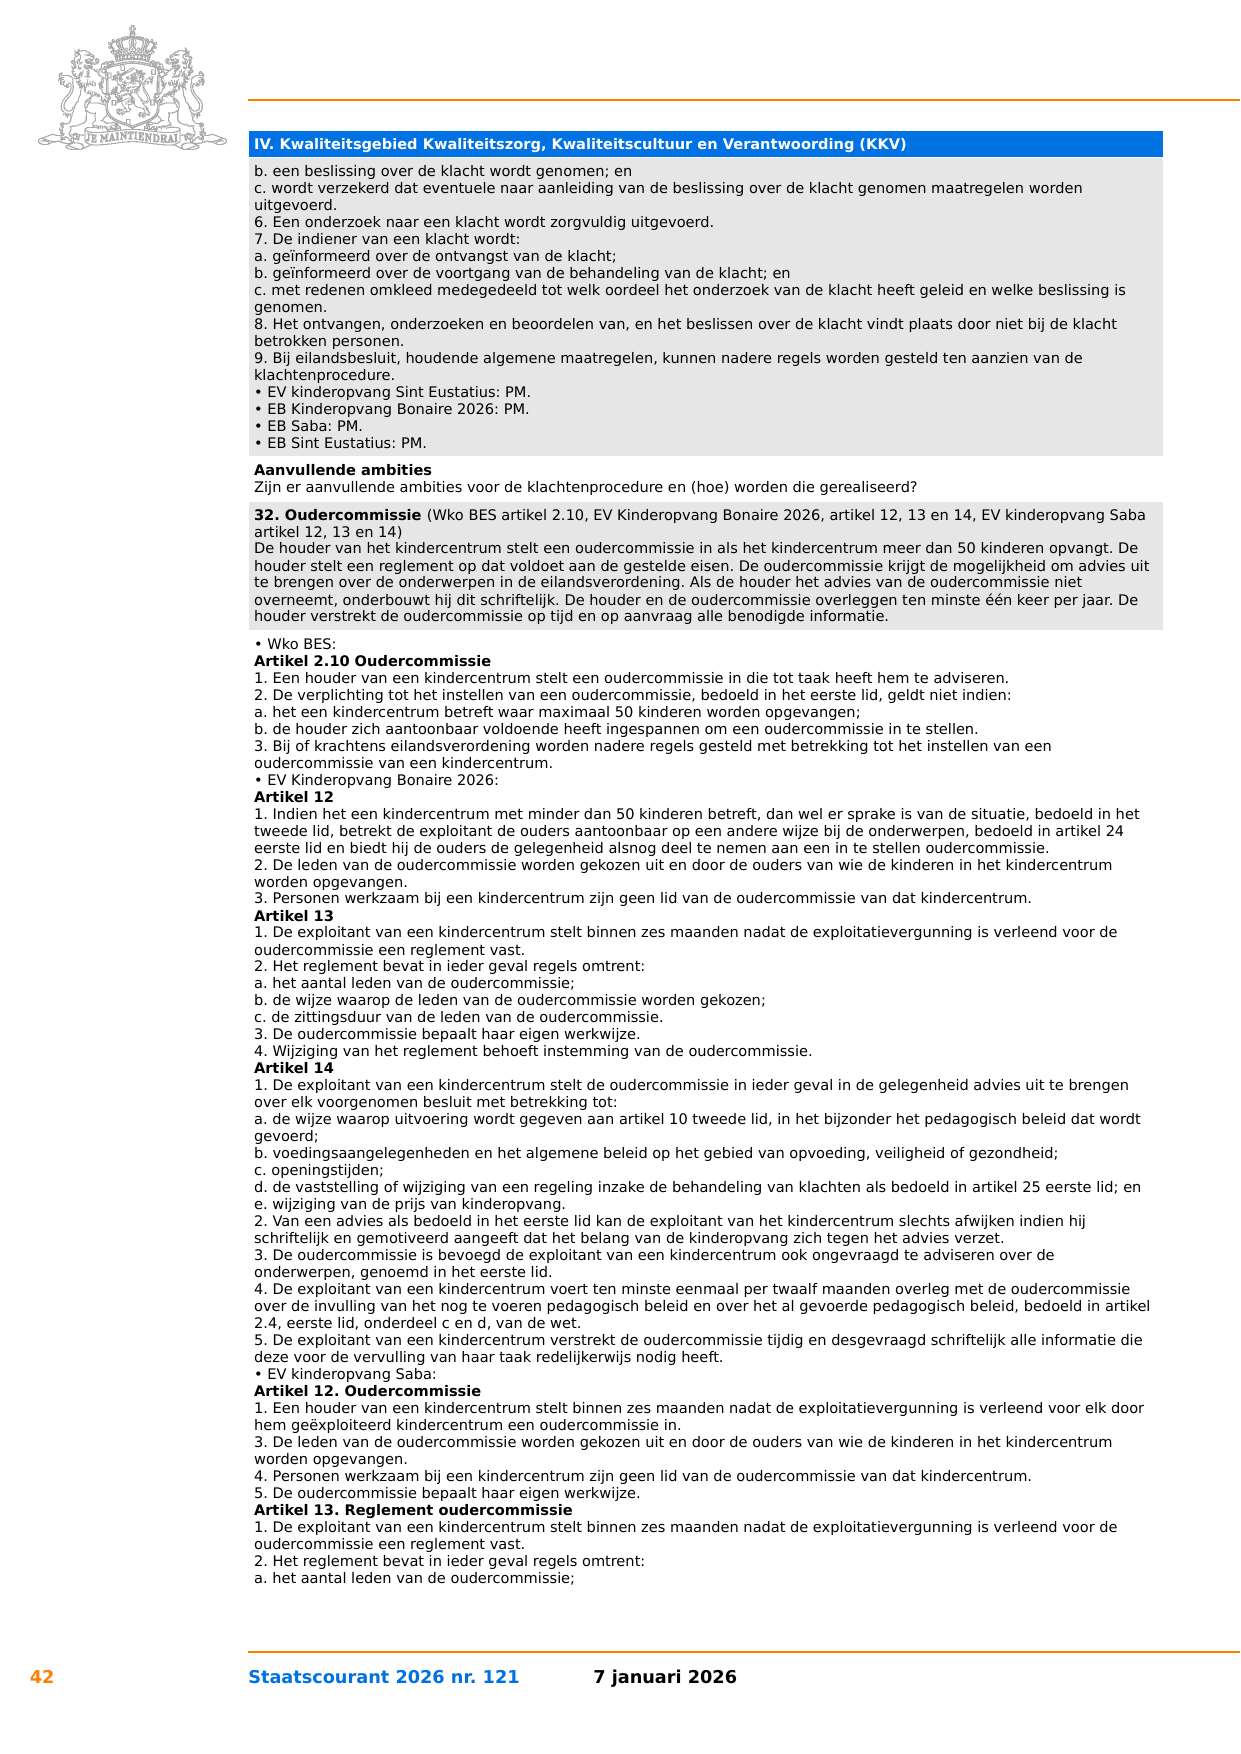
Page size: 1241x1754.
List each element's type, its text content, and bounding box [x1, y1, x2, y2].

table_header IV. Kwaliteitsgebied Kwaliteitszorg, Kwaliteitscultuur en Verantwoording (KKV) [249, 131, 1163, 157]
picture [38, 25, 227, 150]
table_cell 32. Oudercommissie (Wko BES artikel 2.10, EV Kinderopvang Bonaire 2026, artikel 12, 13 en 14, EV kinderopvang Saba artikel 12, 13 en 14) De houder van het kindercentrum stelt een oudercommissie in als het kindercentrum meer dan 50 kinderen opvangt. De houder stelt een reglement op dat voldoet aan de gestelde eisen. De oudercommissie krijgt de mogelijkheid om advies uit te brengen over de onderwerpen in de eilandsverordening. Als de houder het advies van de oudercommissie niet overneemt, onderbouwt hij dit schriftelijk. De houder en de oudercommissie overleggen ten minste één keer per jaar. De houder verstrekt de oudercommissie op tijd en op aanvraag alle benodigde informatie. [249, 502, 1163, 630]
table_cell • Wko BES: Artikel 2.10 Oudercommissie 1. Een houder van een kindercentrum stelt een oudercommissie in die tot taak heeft hem te adviseren. 2. De verplichting tot het instellen van een oudercommissie, bedoeld in het eerste lid, geldt niet indien: a. het een kindercentrum betreft waar maximaal 50 kinderen worden opgevangen; b. de houder zich aantoonbaar voldoende heeft ingespannen om een oudercommissie in te stellen. 3. Bij of krachtens eilandsverordening worden nadere regels gesteld met betrekking tot het instellen van een oudercommissie van een kindercentrum. • EV Kinderopvang Bonaire 2026: Artikel 12 1. Indien het een kindercentrum met minder dan 50 kinderen betreft, dan wel er sprake is van de situatie, bedoeld in het tweede lid, betrekt de exploitant de ouders aantoonbaar op een andere wijze bij de onderwerpen, bedoeld in artikel 24 eerste lid en biedt hij de ouders de gelegenheid alsnog deel te nemen aan een in te stellen oudercommissie. 2. De leden van de oudercommissie worden gekozen uit en door de ouders van wie de kinderen in het kindercentrum worden opgevangen. 3. Personen werkzaam bij een kindercentrum zijn geen lid van de oudercommissie van dat kindercentrum. Artikel 13 1. De exploitant van een kindercentrum stelt binnen zes maanden nadat de exploitatievergunning is verleend voor de oudercommissie een reglement vast. 2. Het reglement bevat in ieder geval regels omtrent: a. het aantal leden van de oudercommissie; b. de wijze waarop de leden van de oudercommissie worden gekozen; c. de zittingsduur van de leden van de oudercommissie. 3. De oudercommissie bepaalt haar eigen werkwijze. 4. Wijziging van het reglement behoeft instemming van de oudercommissie. Artikel 14 1. De exploitant van een kindercentrum stelt de oudercommissie in ieder geval in de gelegenheid advies uit te brengen over elk voorgenomen besluit met betrekking tot: a. de wijze waarop uitvoering wordt gegeven aan artikel 10 tweede lid, in het bijzonder het pedagogisch beleid dat wordt gevoerd; b. voedingsaangelegenheden en het algemene beleid op het gebied van opvoeding, veiligheid of gezondheid; c. openingstijden; d. de vaststelling of wijziging van een regeling inzake de behandeling van klachten als bedoeld in artikel 25 eerste lid; en e. wijziging van de prijs van kinderopvang. 2. Van een advies als bedoeld in het eerste lid kan de exploitant van het kindercentrum slechts afwijken indien hij schriftelijk en gemotiveerd aangeeft dat het belang van de kinderopvang zich tegen het advies verzet. 3. De oudercommissie is bevoegd de exploitant van een kindercentrum ook ongevraagd te adviseren over de onderwerpen, genoemd in het eerste lid. 4. De exploitant van een kindercentrum voert ten minste eenmaal per twaalf maanden overleg met de oudercommissie over de invulling van het nog te voeren pedagogisch beleid en over het al gevoerde pedagogisch beleid, bedoeld in artikel 2.4, eerste lid, onderdeel c en d, van de wet. 5. De exploitant van een kindercentrum verstrekt de oudercommissie tijdig en desgevraagd schriftelijk alle informatie die deze voor de vervulling van haar taak redelijkerwijs nodig heeft. • EV kinderopvang Saba: Artikel 12. Oudercommissie 1. Een houder van een kindercentrum stelt binnen zes maanden nadat de exploitatievergunning is verleend voor elk door hem geëxploiteerd kindercentrum een oudercommissie in. 3. De leden van de oudercommissie worden gekozen uit en door de ouders van wie de kinderen in het kindercentrum worden opgevangen. 4. Personen werkzaam bij een kindercentrum zijn geen lid van de oudercommissie van dat kindercentrum. 5. De oudercommissie bepaalt haar eigen werkwijze. Artikel 13. Reglement oudercommissie 1. De exploitant van een kindercentrum stelt binnen zes maanden nadat de exploitatievergunning is verleend voor de oudercommissie een reglement vast. 2. Het reglement bevat in ieder geval regels omtrent: a. het aantal leden van de oudercommissie; [249, 631, 1163, 1591]
table_cell Aanvullende ambities Zijn er aanvullende ambities voor de klachtenprocedure en (hoe) worden die gerealiseerd? [249, 458, 1163, 501]
table_cell b. een beslissing over de klacht wordt genomen; en c. wordt verzekerd dat eventuele naar aanleiding van de beslissing over de klacht genomen maatregelen worden uitgevoerd. 6. Een onderzoek naar een klacht wordt zorgvuldig uitgevoerd. 7. De indiener van een klacht wordt: a. geïnformeerd over de ontvangst van de klacht; b. geïnformeerd over de voortgang van de behandeling van de klacht; en c. met redenen omkleed medegedeeld tot welk oordeel het onderzoek van de klacht heeft geleid en welke beslissing is genomen. 8. Het ontvangen, onderzoeken en beoordelen van, en het beslissen over de klacht vindt plaats door niet bij de klacht betrokken personen. 9. Bij eilandsbesluit, houdende algemene maatregelen, kunnen nadere regels worden gesteld ten aanzien van de klachtenprocedure. • EV kinderopvang Sint Eustatius: PM. • EB Kinderopvang Bonaire 2026: PM. • EB Saba: PM. • EB Sint Eustatius: PM. [249, 158, 1163, 456]
